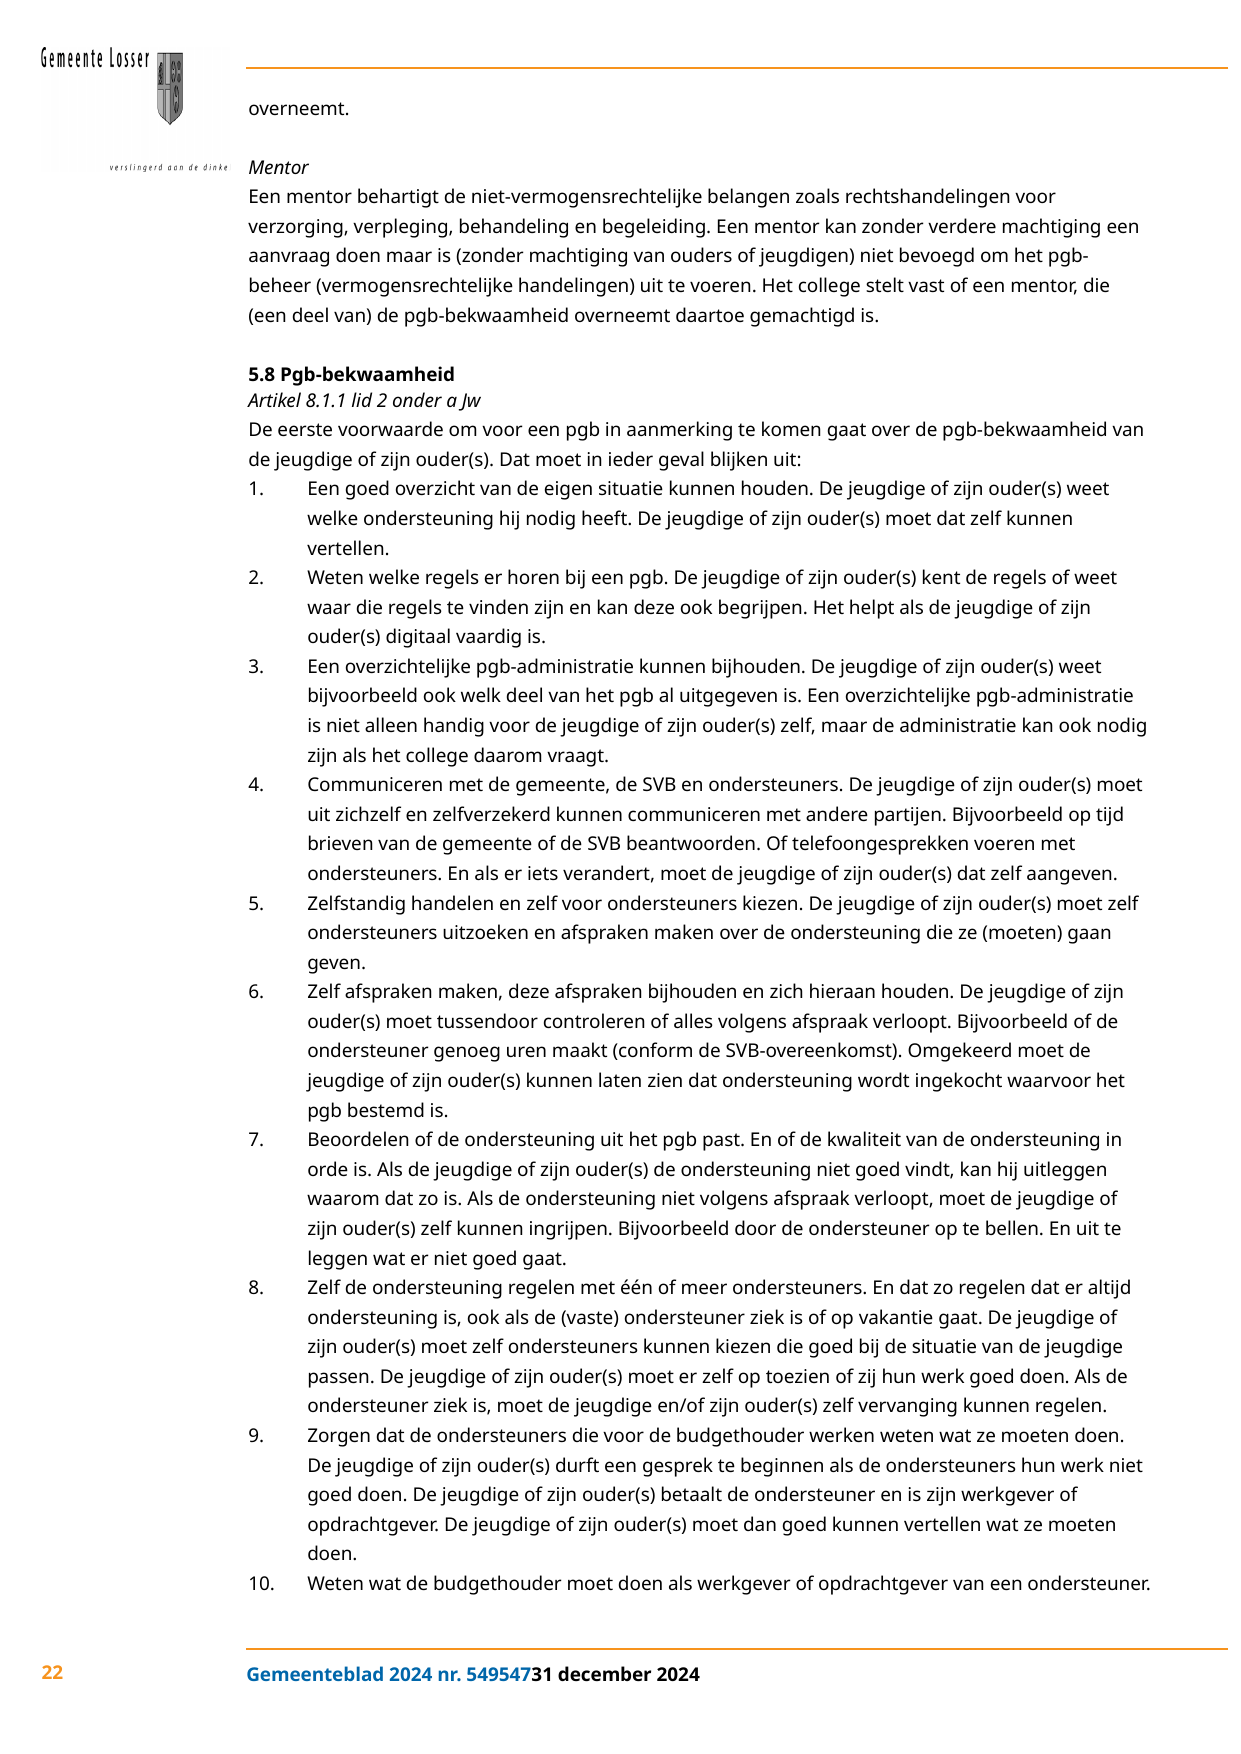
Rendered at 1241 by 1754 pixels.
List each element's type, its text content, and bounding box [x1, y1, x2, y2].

text Een mentor behartigt de niet-vermogensrechtelijke belangen zoals rechtshandelingen voor verzorging, verpleging, behandeling en begeleiding. Een mentor kan zonder verdere machtiging een aanvraag doen maar is (zonder machtiging van ouders of jeugdigen) niet bevoegd om het pgb-beheer (vermogensrechtelijke handelingen) uit te voeren. Het college stelt vast of een mentor, die (een deel van) de pgb-bekwaamheid overneemt daartoe gemachtigd is. [248, 183, 1152, 328]
text overneemt. [248, 95, 1152, 121]
list Zelf de ondersteuning regelen met één of meer ondersteuners. En dat zo regelen dat er altijd ondersteuning is, ook als de (vaste) ondersteuner ziek is of op vakantie gaat. De jeugdige of zijn ouder(s) moet zelf ondersteuners kunnen kiezen die goed bij de situatie van de jeugdige passen. De jeugdige of zijn ouder(s) moet er zelf op toezien of zij hun werk goed doen. Als de ondersteuner ziek is, moet de jeugdige en/of zijn ouder(s) zelf vervanging kunnen regelen. [248, 1274, 1152, 1418]
picture [41, 47, 231, 172]
list Zelf afspraken maken, deze afspraken bijhouden en zich hieraan houden. De jeugdige of zijn ouder(s) moet tussendoor controleren of alles volgens afspraak verloopt. Bijvoorbeeld of de ondersteuner genoeg uren maakt (conform de SVB-overeenkomst). Omgekeerd moet de jeugdige of zijn ouder(s) kunnen laten zien dat ondersteuning wordt ingekocht waarvoor het pgb bestemd is. [248, 978, 1152, 1122]
text De eerste voorwaarde om voor een pgb in aanmerking te komen gaat over de pgb-bekwaamheid van de jeugdige of zijn ouder(s). Dat moet in ieder geval blijken uit: [248, 416, 1152, 472]
list Zelfstandig handelen en zelf voor ondersteuners kiezen. De jeugdige of zijn ouder(s) moet zelf ondersteuners uitzoeken en afspraken maken over de ondersteuning die ze (moeten) gaan geven. [248, 890, 1152, 974]
list Communiceren met de gemeente, de SVB en ondersteuners. De jeugdige of zijn ouder(s) moet uit zichzelf en zelfverzekerd kunnen communiceren met andere partijen. Bijvoorbeeld op tijd brieven van de gemeente of de SVB beantwoorden. Of telefoongesprekken voeren met ondersteuners. En als er iets verandert, moet de jeugdige of zijn ouder(s) dat zelf aangeven. [248, 771, 1152, 886]
list Een overzichtelijke pgb-administratie kunnen bijhouden. De jeugdige of zijn ouder(s) weet bijvoorbeeld ook welk deel van het pgb al uitgegeven is. Een overzichtelijke pgb-administratie is niet alleen handig voor de jeugdige of zijn ouder(s) zelf, maar de administratie kan ook nodig zijn als het college daarom vraagt. [248, 653, 1152, 767]
list Een goed overzicht van de eigen situatie kunnen houden. De jeugdige of zijn ouder(s) weet welke ondersteuning hij nodig heeft. De jeugdige of zijn ouder(s) moet dat zelf kunnen vertellen. [248, 476, 1152, 560]
list Weten welke regels er horen bij een pgb. De jeugdige of zijn ouder(s) kent de regels of weet waar die regels te vinden zijn en kan deze ook begrijpen. Het helpt als de jeugdige of zijn ouder(s) digitaal vaardig is. [248, 564, 1152, 649]
list Zorgen dat de ondersteuners die voor de budgethouder werken weten wat ze moeten doen. De jeugdige of zijn ouder(s) durft een gesprek te beginnen als de ondersteuners hun werk niet goed doen. De jeugdige of zijn ouder(s) betaalt de ondersteuner en is zijn werkgever of opdrachtgever. De jeugdige of zijn ouder(s) moet dan goed kunnen vertellen wat ze moeten doen. [248, 1422, 1152, 1566]
text Mentor [248, 154, 1152, 180]
list Beoordelen of de ondersteuning uit het pgb past. En of de kwaliteit van de ondersteuning in orde is. Als de jeugdige of zijn ouder(s) de ondersteuning niet goed vindt, kan hij uitleggen waarom dat zo is. Als de ondersteuning niet volgens afspraak verloopt, moet de jeugdige of zijn ouder(s) zelf kunnen ingrijpen. Bijvoorbeeld door de ondersteuner op te bellen. En uit te leggen wat er niet goed gaat. [248, 1126, 1152, 1270]
text Artikel 8.1.1 lid 2 onder a Jw [248, 387, 1152, 412]
list Weten wat de budgethouder moet doen als werkgever of opdrachtgever van een ondersteuner. [248, 1570, 1152, 1596]
text 5.8 Pgb-bekwaamheid [248, 361, 1152, 387]
